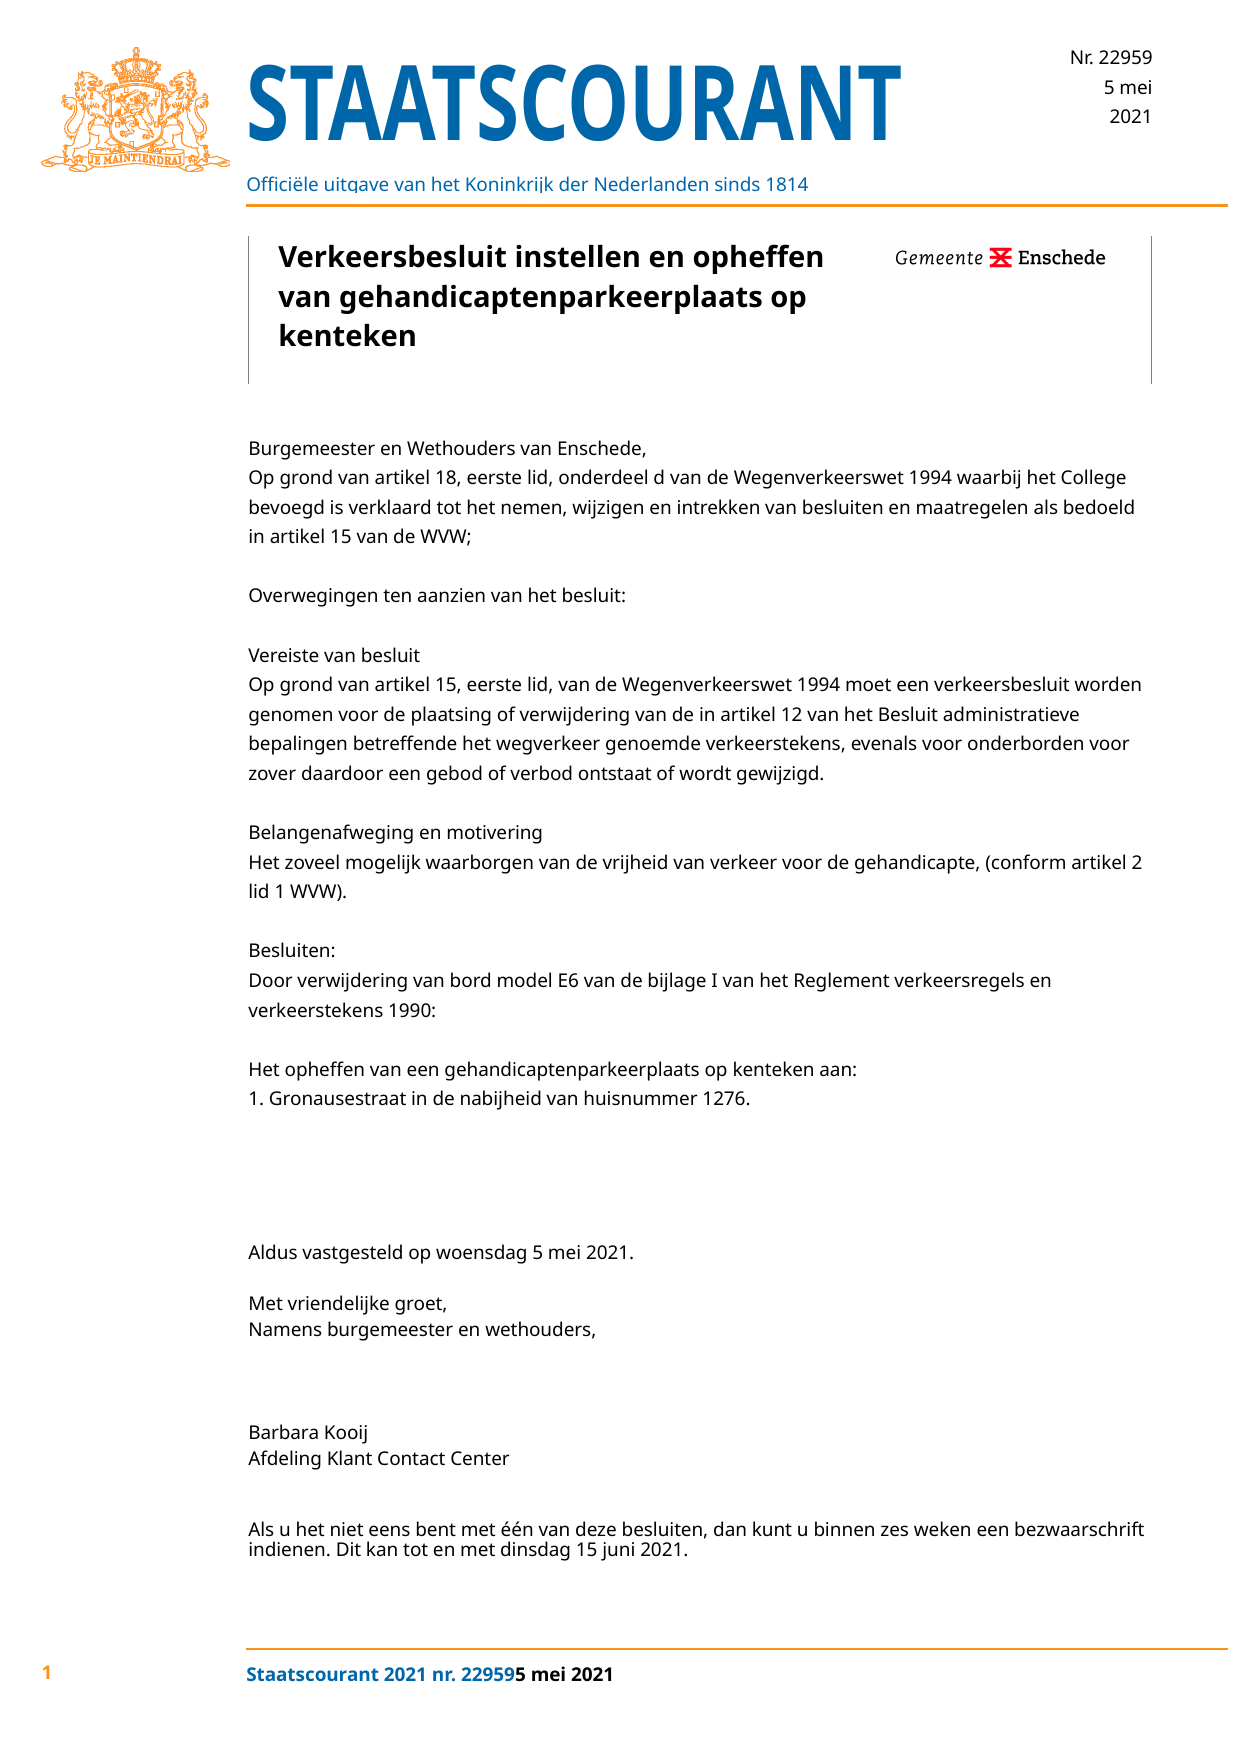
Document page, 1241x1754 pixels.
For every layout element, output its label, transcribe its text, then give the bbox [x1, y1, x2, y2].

text Aldus vastgesteld op woensdag 5 mei 2021. [248, 1239, 1152, 1265]
text Het zoveel mogelijk waarborgen van de vrijheid van verkeer voor de gehandicapte, (conform artikel 2 lid 1 WVW). [248, 849, 1152, 904]
text Door verwijdering van bord model E6 van de bijlage I van het Reglement verkeersregels en verkeerstekens 1990: [248, 967, 1152, 1022]
text Op grond van artikel 15, eerste lid, van de Wegenverkeerswet 1994 moet een verkeersbesluit worden genomen voor de plaatsing of verwijdering van de in artikel 12 van het Besluit administratieve bepalingen betreffende het wegverkeer genoemde verkeerstekens, evenals voor onderborden voor zover daardoor een gebod of verbod ontstaat of wordt gewijzigd. [248, 671, 1152, 786]
text Besluiten: [248, 938, 1152, 963]
text Als u het niet eens bent met één van deze besluiten, dan kunt u binnen zes weken een bezwaarschrift indienen. Dit kan tot en met dinsdag 15 juni 2021. [248, 1521, 1152, 1560]
text Vereiste van besluit [248, 642, 1152, 667]
text 1. Gronausestraat in de nabijheid van huisnummer 1276. [248, 1086, 1152, 1111]
picture [882, 236, 1119, 279]
text Afdeling Klant Contact Center [248, 1445, 1152, 1471]
text Belangenafweging en motivering [248, 819, 1152, 845]
text Het opheffen van een gehandicaptenparkeerplaats op kenteken aan: [248, 1056, 1152, 1082]
table_header [850, 236, 1151, 384]
picture [41, 47, 231, 172]
text Met vriendelijke groet, [248, 1291, 1152, 1316]
table_header Verkeersbesluit instellen en opheffen van gehandicaptenparkeerplaats op kenteken [249, 236, 850, 384]
text Burgemeester en Wethouders van Enschede, [248, 435, 1152, 460]
text Op grond van artikel 18, eerste lid, onderdeel d van de Wegenverkeerswet 1994 waarbij het College bevoegd is verklaard tot het nemen, wijzigen en intrekken van besluiten en maatregelen als bedoeld in artikel 15 van de WVW; [248, 464, 1152, 549]
text Barbara Kooij [248, 1419, 1152, 1445]
text Namens burgemeester en wethouders, [248, 1316, 1152, 1342]
text Overwegingen ten aanzien van het besluit: [248, 583, 1152, 608]
